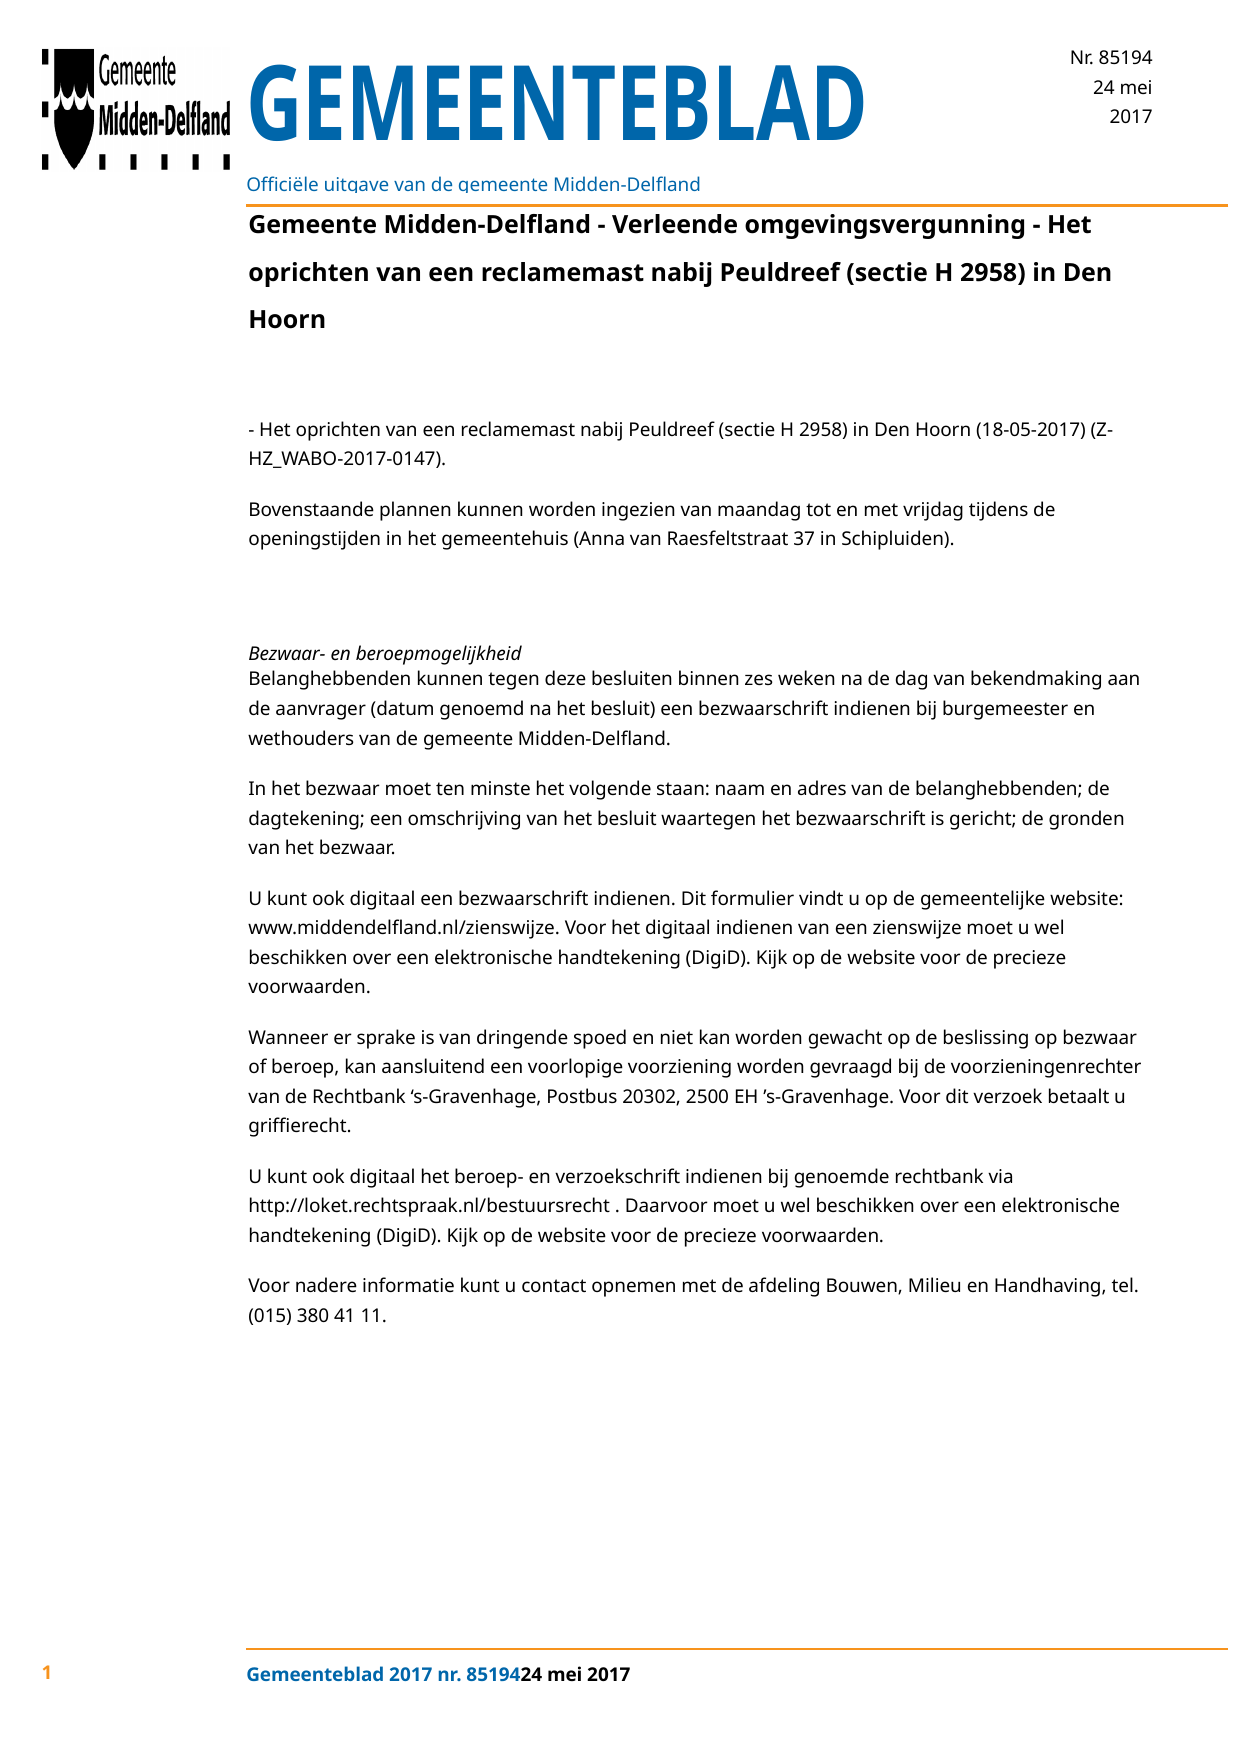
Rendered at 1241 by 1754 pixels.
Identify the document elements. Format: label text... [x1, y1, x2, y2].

picture [41, 47, 231, 172]
text Voor nadere informatie kunt u contact opnemen met de afdeling Bouwen, Milieu en Handhaving, tel. (015) 380 41 11. [248, 1273, 1152, 1328]
text In het bezwaar moet ten minste het volgende staan: naam en adres van de belanghebbenden; de dagtekening; een omschrijving van het besluit waartegen het bezwaarschrift is gericht; de gronden van het bezwaar. [248, 775, 1152, 860]
text U kunt ook digitaal het beroep- en verzoekschrift indienen bij genoemde rechtbank via http://loket.rechtspraak.nl/bestuursrecht . Daarvoor moet u wel beschikken over een elektronische handtekening (DigiD). Kijk op de website voor de precieze voorwaarden. [248, 1163, 1152, 1248]
text U kunt ook digitaal een bezwaarschrift indienen. Dit formulier vindt u op de gemeentelijke website: www.middendelfland.nl/zienswijze. Voor het digitaal indienen van een zienswijze moet u wel beschikken over een elektronische handtekening (DigiD). Kijk op de website voor de precieze voorwaarden. [248, 885, 1152, 999]
text Bezwaar- en beroepmogelijkheid [248, 640, 1152, 666]
text Gemeente Midden-Delfland - Verleende omgevingsvergunning - Het oprichten van een reclamemast nabij Peuldreef (sectie H 2958) in Den Hoorn [248, 207, 1152, 336]
text Belanghebbenden kunnen tegen deze besluiten binnen zes weken na de dag van bekendmaking aan de aanvrager (datum genoemd na het besluit) een bezwaarschrift indienen bij burgemeester en wethouders van de gemeente Midden-Delfland. [248, 666, 1152, 751]
text Wanneer er sprake is van dringende spoed en niet kan worden gewacht op de beslissing op bezwaar of beroep, kan aansluitend een voorlopige voorziening worden gevraagd bij de voorzieningenrechter van de Rechtbank ‘s-Gravenhage, Postbus 20302, 2500 EH ’s-Gravenhage. Voor dit verzoek betaalt u griffierecht. [248, 1024, 1152, 1138]
text Bovenstaande plannen kunnen worden ingezien van maandag tot en met vrijdag tijdens de openingstijden in het gemeentehuis (Anna van Raesfeltstraat 37 in Schipluiden). [248, 496, 1152, 551]
text - Het oprichten van een reclamemast nabij Peuldreef (sectie H 2958) in Den Hoorn (18-05-2017) (Z-HZ_WABO-2017-0147). [248, 416, 1152, 471]
